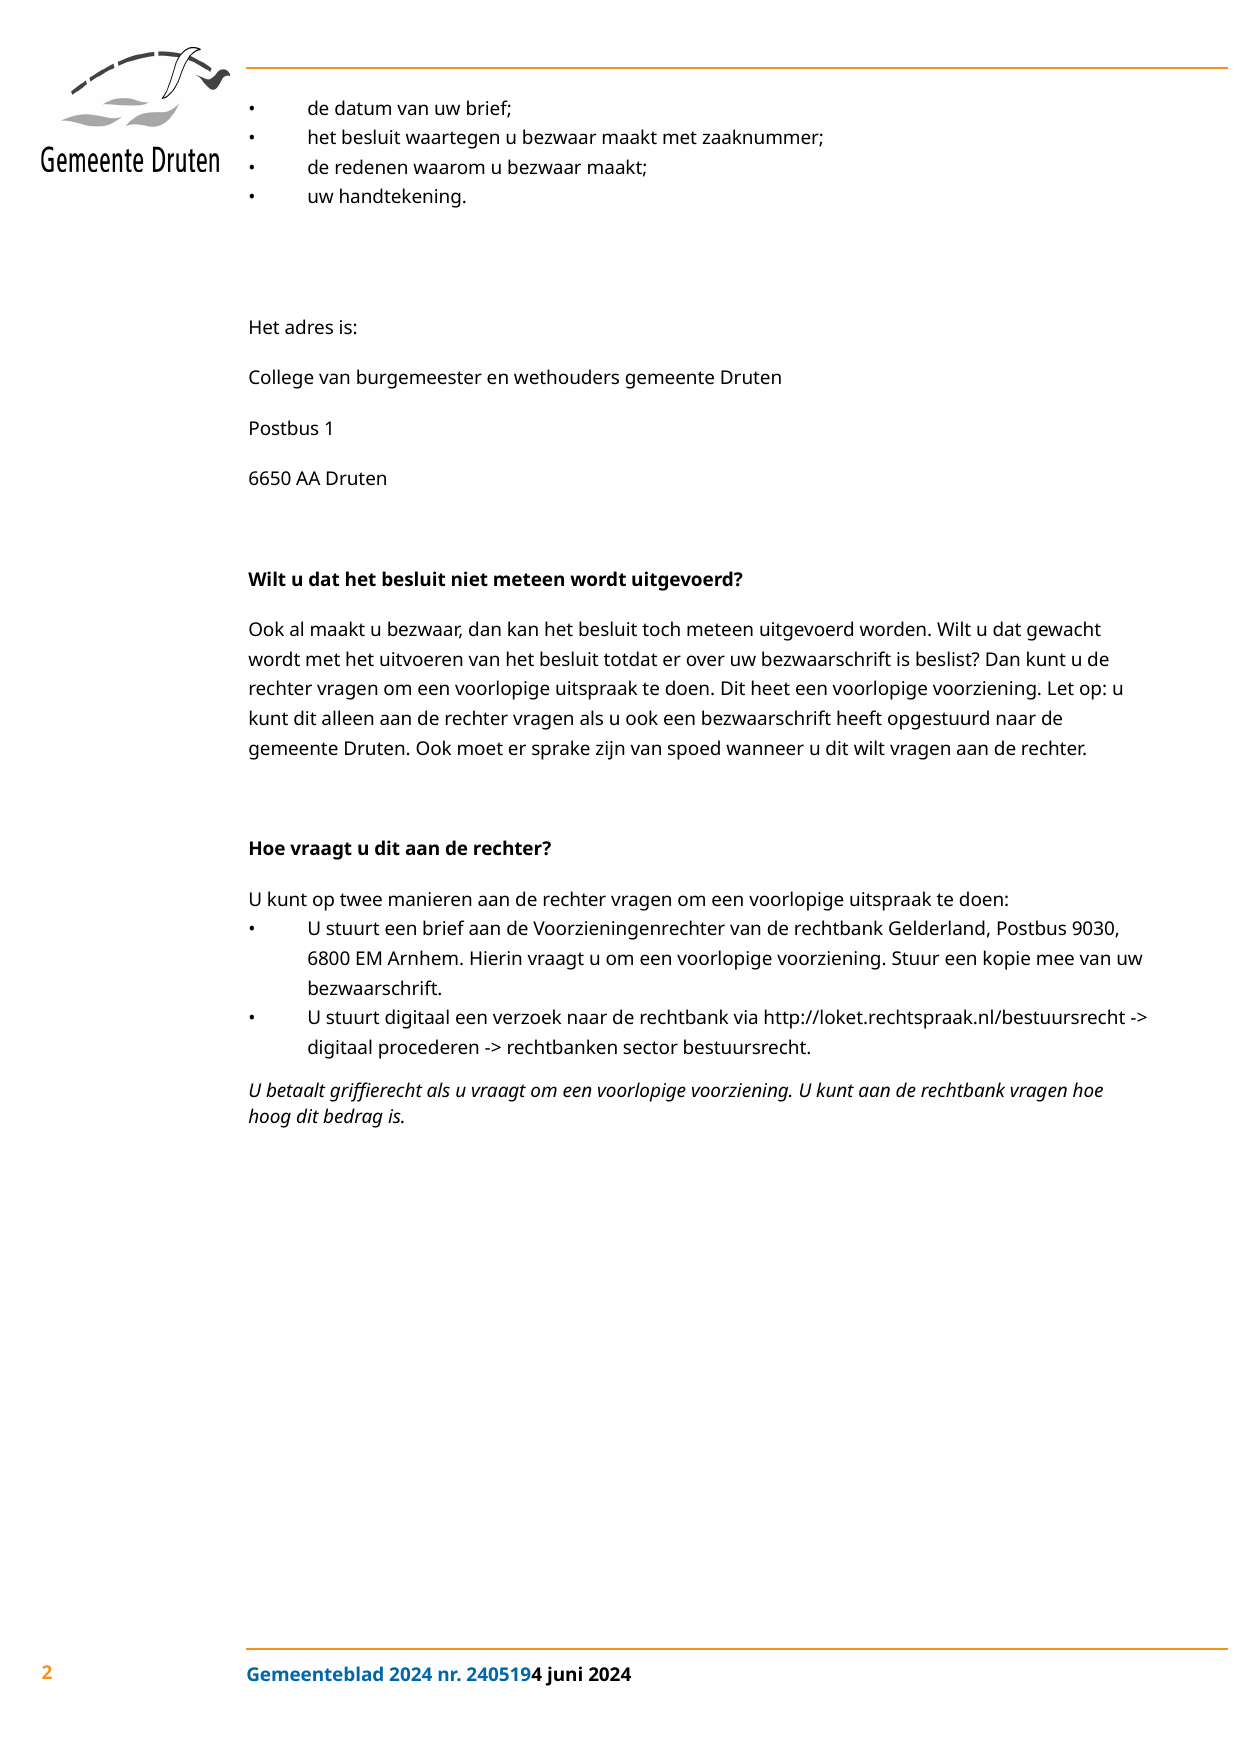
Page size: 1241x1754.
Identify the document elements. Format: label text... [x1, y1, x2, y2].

text Hoe vraagt u dit aan de rechter? [248, 836, 1152, 861]
text U kunt op twee manieren aan de rechter vragen om een voorlopige uitspraak te doen: [248, 886, 1152, 912]
list U stuurt een brief aan de Voorzieningenrechter van de rechtbank Gelderland, Postbus 9030, 6800 EM Arnhem. Hierin vraagt u om een voorlopige voorziening. Stuur een kopie mee van uw bezwaarschrift. [248, 916, 1152, 1001]
picture [41, 47, 231, 172]
list uw handtekening. [248, 183, 1152, 209]
text Wilt u dat het besluit niet meteen wordt uitgevoerd? [248, 566, 1152, 592]
text Postbus 1 [248, 415, 1152, 441]
list de datum van uw brief; [248, 95, 1152, 121]
text College van burgemeester en wethouders gemeente Druten [248, 364, 1152, 390]
text U betaalt griffierecht als u vraagt om een voorlopige voorziening. U kunt aan de rechtbank vragen hoe hoog dit bedrag is. [248, 1077, 1152, 1128]
text Het adres is: [248, 314, 1152, 340]
text 6650 AA Druten [248, 465, 1152, 491]
text Ook al maakt u bezwaar, dan kan het besluit toch meteen uitgevoerd worden. Wilt u dat gewacht wordt met het uitvoeren van het besluit totdat er over uw bezwaarschrift is beslist? Dan kunt u de rechter vragen om een voorlopige uitspraak te doen. Dit heet een voorlopige voorziening. Let op: u kunt dit alleen aan de rechter vragen als u ook een bezwaarschrift heeft opgestuurd naar de gemeente Druten. Ook moet er sprake zijn van spoed wanneer u dit wilt vragen aan de rechter. [248, 616, 1152, 761]
list het besluit waartegen u bezwaar maakt met zaaknummer; [248, 124, 1152, 150]
list de redenen waarom u bezwaar maakt; [248, 154, 1152, 180]
list U stuurt digitaal een verzoek naar de rechtbank via http://loket.rechtspraak.nl/bestuursrecht -> digitaal procederen -> rechtbanken sector bestuursrecht. [248, 1004, 1152, 1060]
